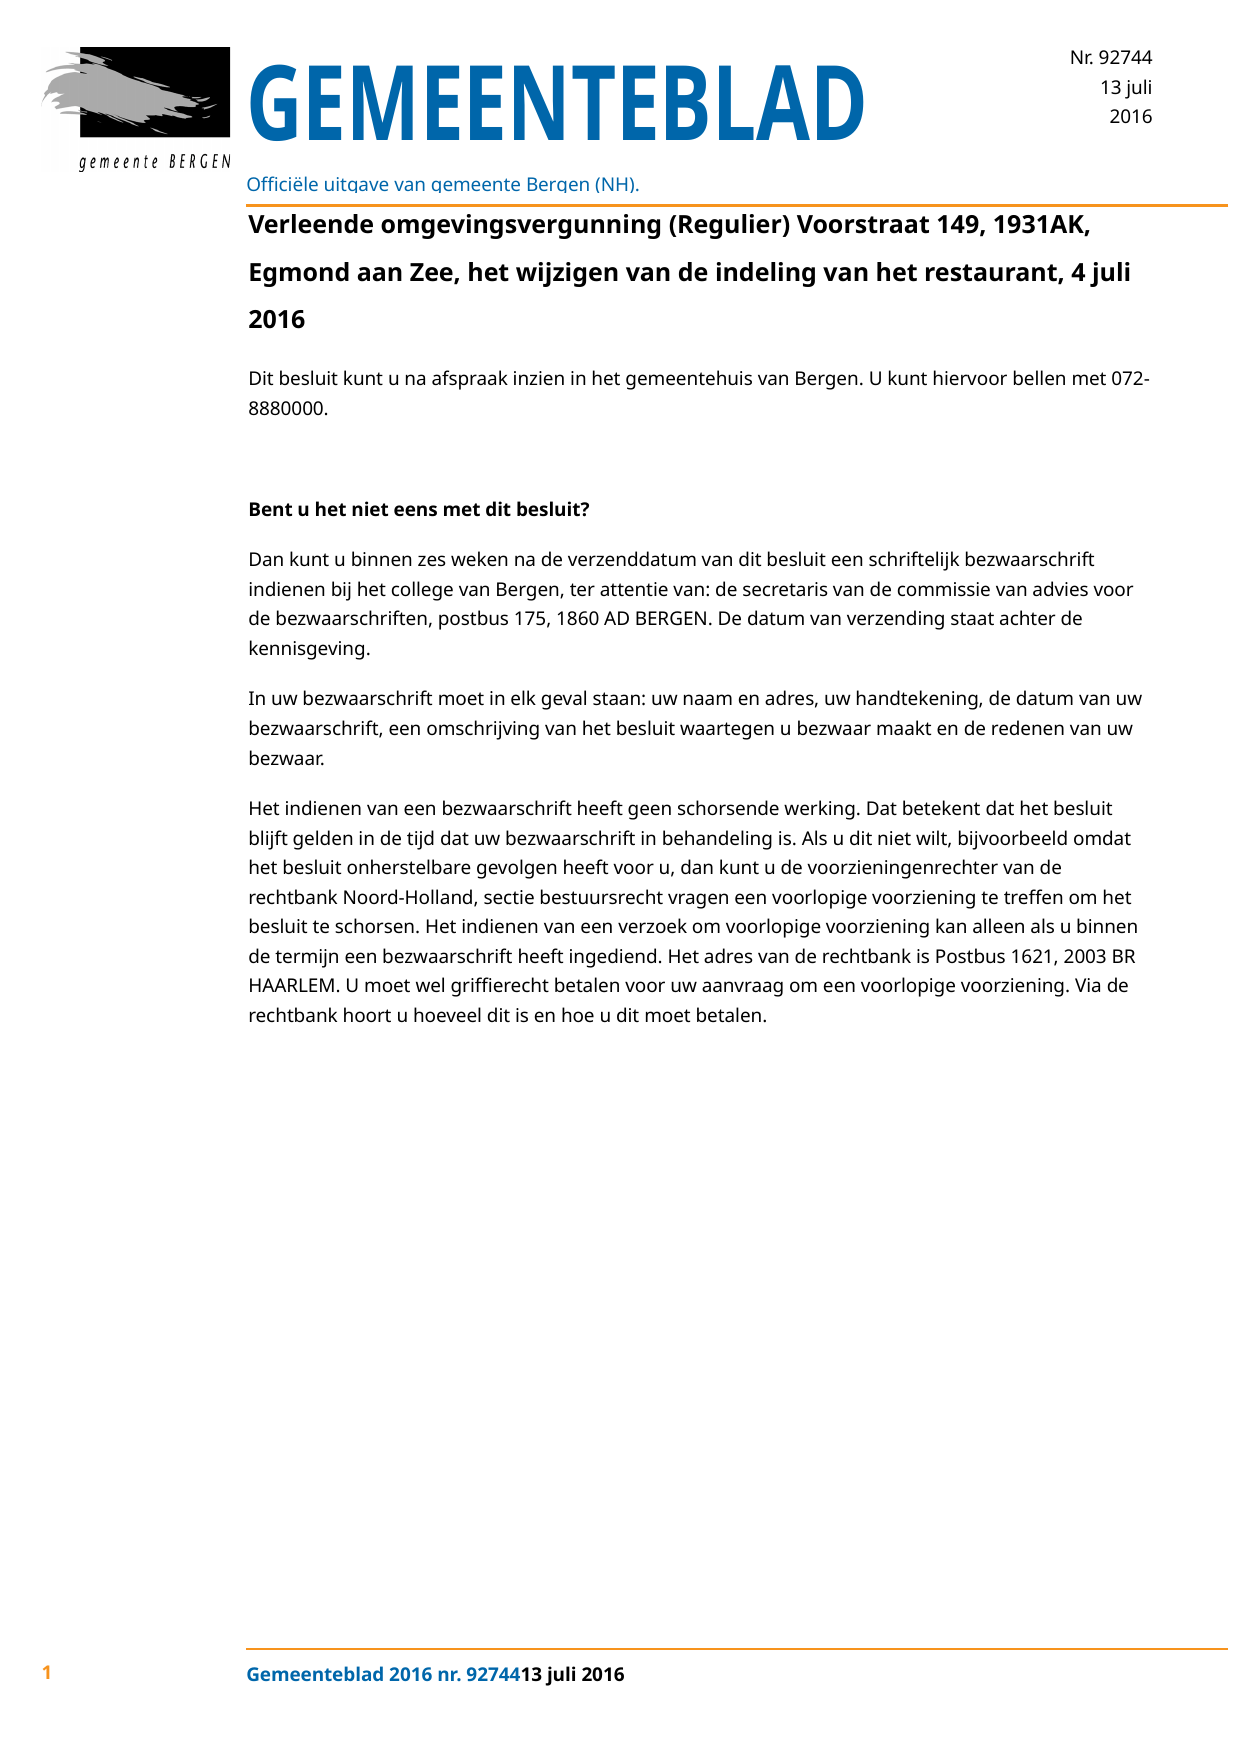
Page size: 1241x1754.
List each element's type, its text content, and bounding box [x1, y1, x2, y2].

text Bent u het niet eens met dit besluit? [248, 496, 1152, 522]
text In uw bezwaarschrift moet in elk geval staan: uw naam en adres, uw handtekening, de datum van uw bezwaarschrift, een omschrijving van het besluit waartegen u bezwaar maakt en de redenen van uw bezwaar. [248, 686, 1152, 770]
text Verleende omgevingsvergunning (Regulier) Voorstraat 149, 1931AK, Egmond aan Zee, het wijzigen van de indeling van het restaurant, 4 juli 2016 [248, 207, 1152, 336]
text Dan kunt u binnen zes weken na de verzenddatum van dit besluit een schriftelijk bezwaarschrift indienen bij het college van Bergen, ter attentie van: de secretaris van de commissie van advies voor de bezwaarschriften, postbus 175, 1860 AD BERGEN. De datum van verzending staat achter de kennisgeving. [248, 546, 1152, 661]
picture [41, 47, 231, 172]
text Het indienen van een bezwaarschrift heeft geen schorsende werking. Dat betekent dat het besluit blijft gelden in de tijd dat uw bezwaarschrift in behandeling is. Als u dit niet wilt, bijvoorbeeld omdat het besluit onherstelbare gevolgen heeft voor u, dan kunt u de voorzieningenrechter van de rechtbank Noord-Holland, sectie bestuursrecht vragen een voorlopige voorziening te treffen om het besluit te schorsen. Het indienen van een verzoek om voorlopige voorziening kan alleen als u binnen de termijn een bezwaarschrift heeft ingediend. Het adres van de rechtbank is Postbus 1621, 2003 BR HAARLEM. U moet wel griffierecht betalen voor uw aanvraag om een voorlopige voorziening. Via de rechtbank hoort u hoeveel dit is en hoe u dit moet betalen. [248, 795, 1152, 1028]
text Dit besluit kunt u na afspraak inzien in het gemeentehuis van Bergen. U kunt hiervoor bellen met 072-8880000. [248, 366, 1152, 421]
